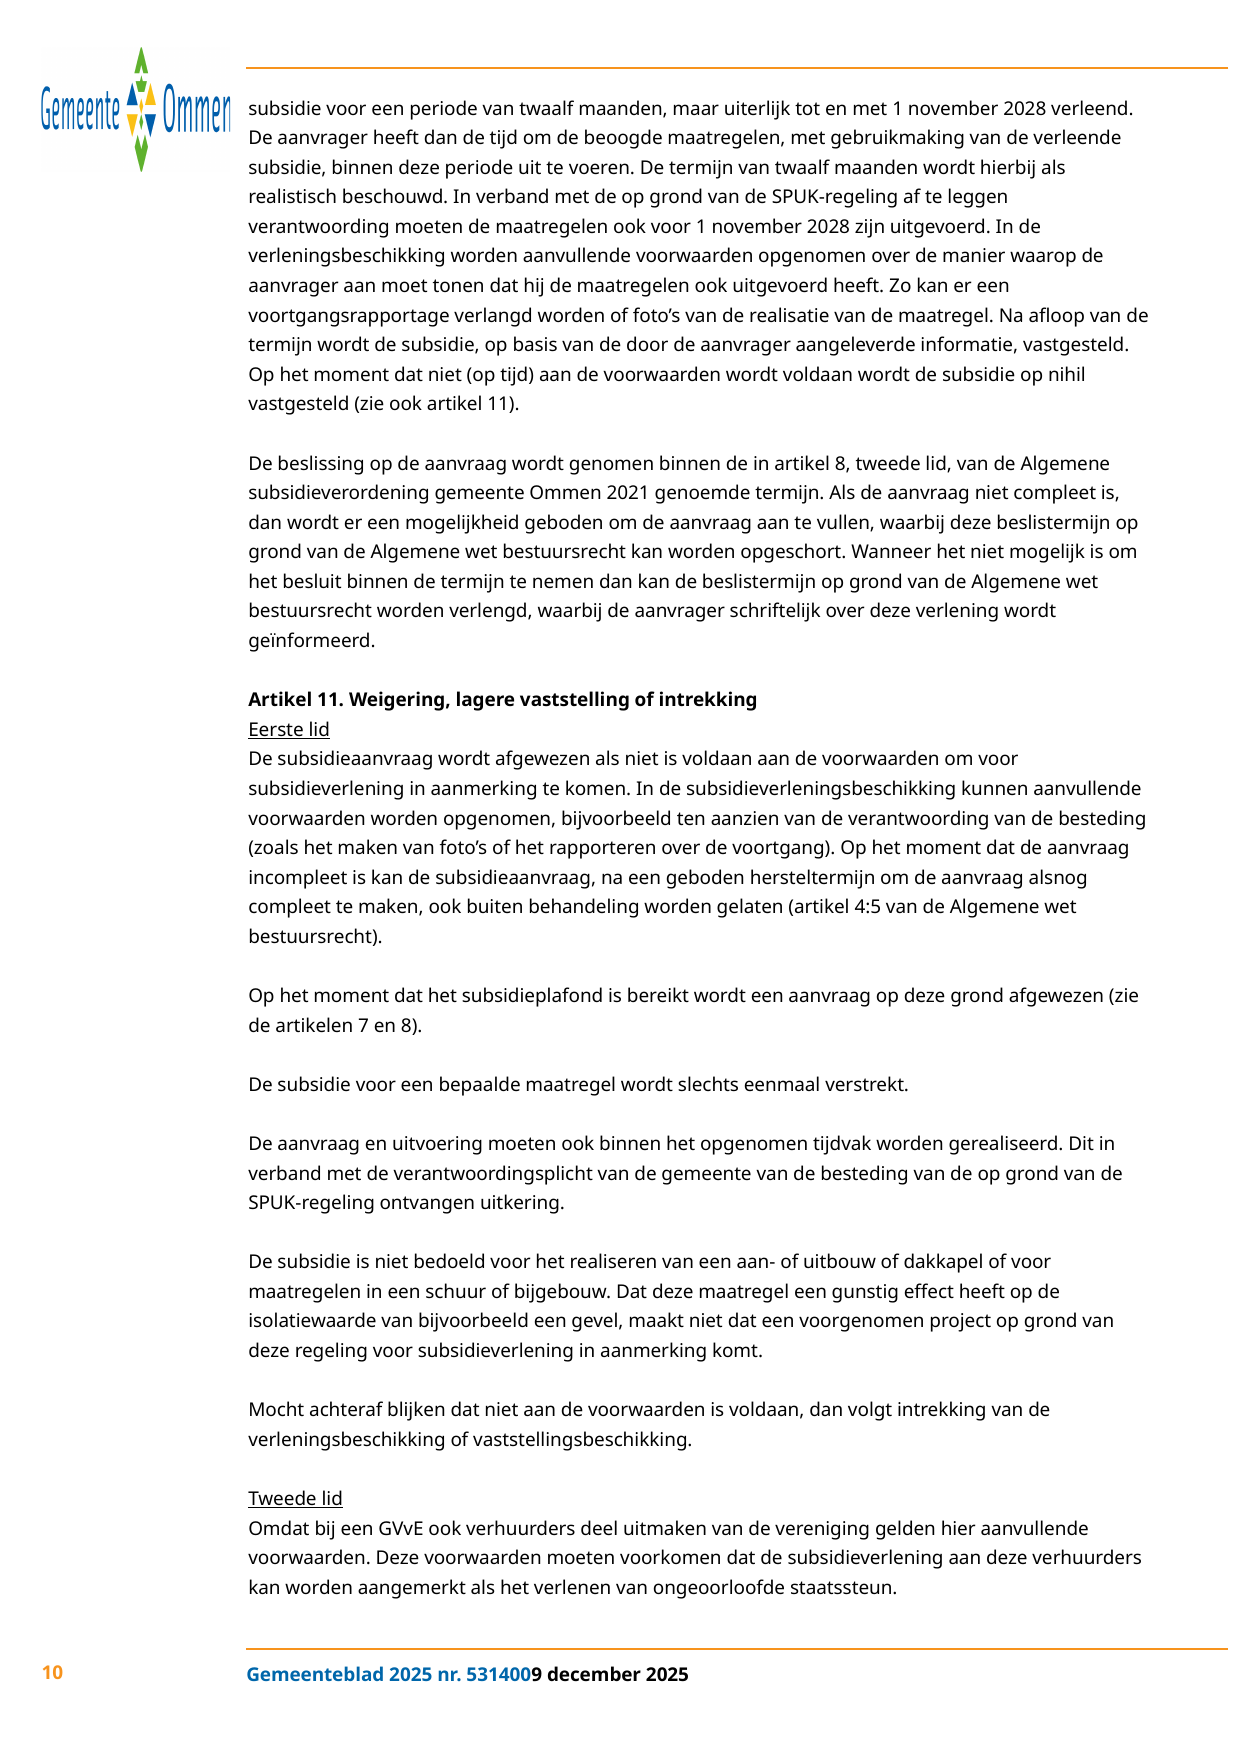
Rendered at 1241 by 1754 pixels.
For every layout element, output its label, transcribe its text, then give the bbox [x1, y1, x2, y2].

text Omdat bij een GVvE ook verhuurders deel uitmaken van de vereniging gelden hier aanvullende voorwaarden. Deze voorwaarden moeten voorkomen dat de subsidieverlening aan deze verhuurders kan worden aangemerkt als het verlenen van ongeoorloofde staatssteun. [248, 1515, 1152, 1600]
picture [41, 47, 231, 172]
text Tweede lid [248, 1485, 1152, 1511]
text Mocht achteraf blijken dat niet aan de voorwaarden is voldaan, dan volgt intrekking van de verleningsbeschikking of vaststellingsbeschikking. [248, 1396, 1152, 1452]
text De subsidie is niet bedoeld voor het realiseren van een aan- of uitbouw of dakkapel of voor maatregelen in een schuur of bijgebouw. Dat deze maatregel een gunstig effect heeft op de isolatiewaarde van bijvoorbeeld een gevel, maakt niet dat een voorgenomen project op grond van deze regeling voor subsidieverlening in aanmerking komt. [248, 1248, 1152, 1363]
text subsidie voor een periode van twaalf maanden, maar uiterlijk tot en met 1 november 2028 verleend. De aanvrager heeft dan de tijd om de beoogde maatregelen, met gebruikmaking van de verleende subsidie, binnen deze periode uit te voeren. De termijn van twaalf maanden wordt hierbij als realistisch beschouwd. In verband met de op grond van de SPUK-regeling af te leggen verantwoording moeten de maatregelen ook voor 1 november 2028 zijn uitgevoerd. In de verleningsbeschikking worden aanvullende voorwaarden opgenomen over de manier waarop de aanvrager aan moet tonen dat hij de maatregelen ook uitgevoerd heeft. Zo kan er een voortgangsrapportage verlangd worden of foto’s van de realisatie van de maatregel. Na afloop van de termijn wordt de subsidie, op basis van de door de aanvrager aangeleverde informatie, vastgesteld. Op het moment dat niet (op tijd) aan de voorwaarden wordt voldaan wordt de subsidie op nihil vastgesteld (zie ook artikel 11). [248, 95, 1152, 416]
text De subsidieaanvraag wordt afgewezen als niet is voldaan aan de voorwaarden om voor subsidieverlening in aanmerking te komen. In de subsidieverleningsbeschikking kunnen aanvullende voorwaarden worden opgenomen, bijvoorbeeld ten aanzien van de verantwoording van de besteding (zoals het maken van foto’s of het rapporteren over de voortgang). Op het moment dat de aanvraag incompleet is kan de subsidieaanvraag, na een geboden hersteltermijn om de aanvraag alsnog compleet te maken, ook buiten behandeling worden gelaten (artikel 4:5 van de Algemene wet bestuursrecht). [248, 746, 1152, 949]
text De subsidie voor een bepaalde maatregel wordt slechts eenmaal verstrekt. [248, 1071, 1152, 1097]
text Eerste lid [248, 716, 1152, 742]
text Op het moment dat het subsidieplafond is bereikt wordt een aanvraag op deze grond afgewezen (zie de artikelen 7 en 8). [248, 982, 1152, 1038]
text De aanvraag en uitvoering moeten ook binnen het opgenomen tijdvak worden gerealiseerd. Dit in verband met de verantwoordingsplicht van de gemeente van de besteding van de op grond van de SPUK-regeling ontvangen uitkering. [248, 1130, 1152, 1215]
text De beslissing op de aanvraag wordt genomen binnen de in artikel 8, tweede lid, van de Algemene subsidieverordening gemeente Ommen 2021 genoemde termijn. Als de aanvraag niet compleet is, dan wordt er een mogelijkheid geboden om de aanvraag aan te vullen, waarbij deze beslistermijn op grond van de Algemene wet bestuursrecht kan worden opgeschort. Wanneer het niet mogelijk is om het besluit binnen de termijn te nemen dan kan de beslistermijn op grond van de Algemene wet bestuursrecht worden verlengd, waarbij de aanvrager schriftelijk over deze verlening wordt geïnformeerd. [248, 450, 1152, 653]
text Artikel 11. Weigering, lagere vaststelling of intrekking [248, 686, 1152, 712]
